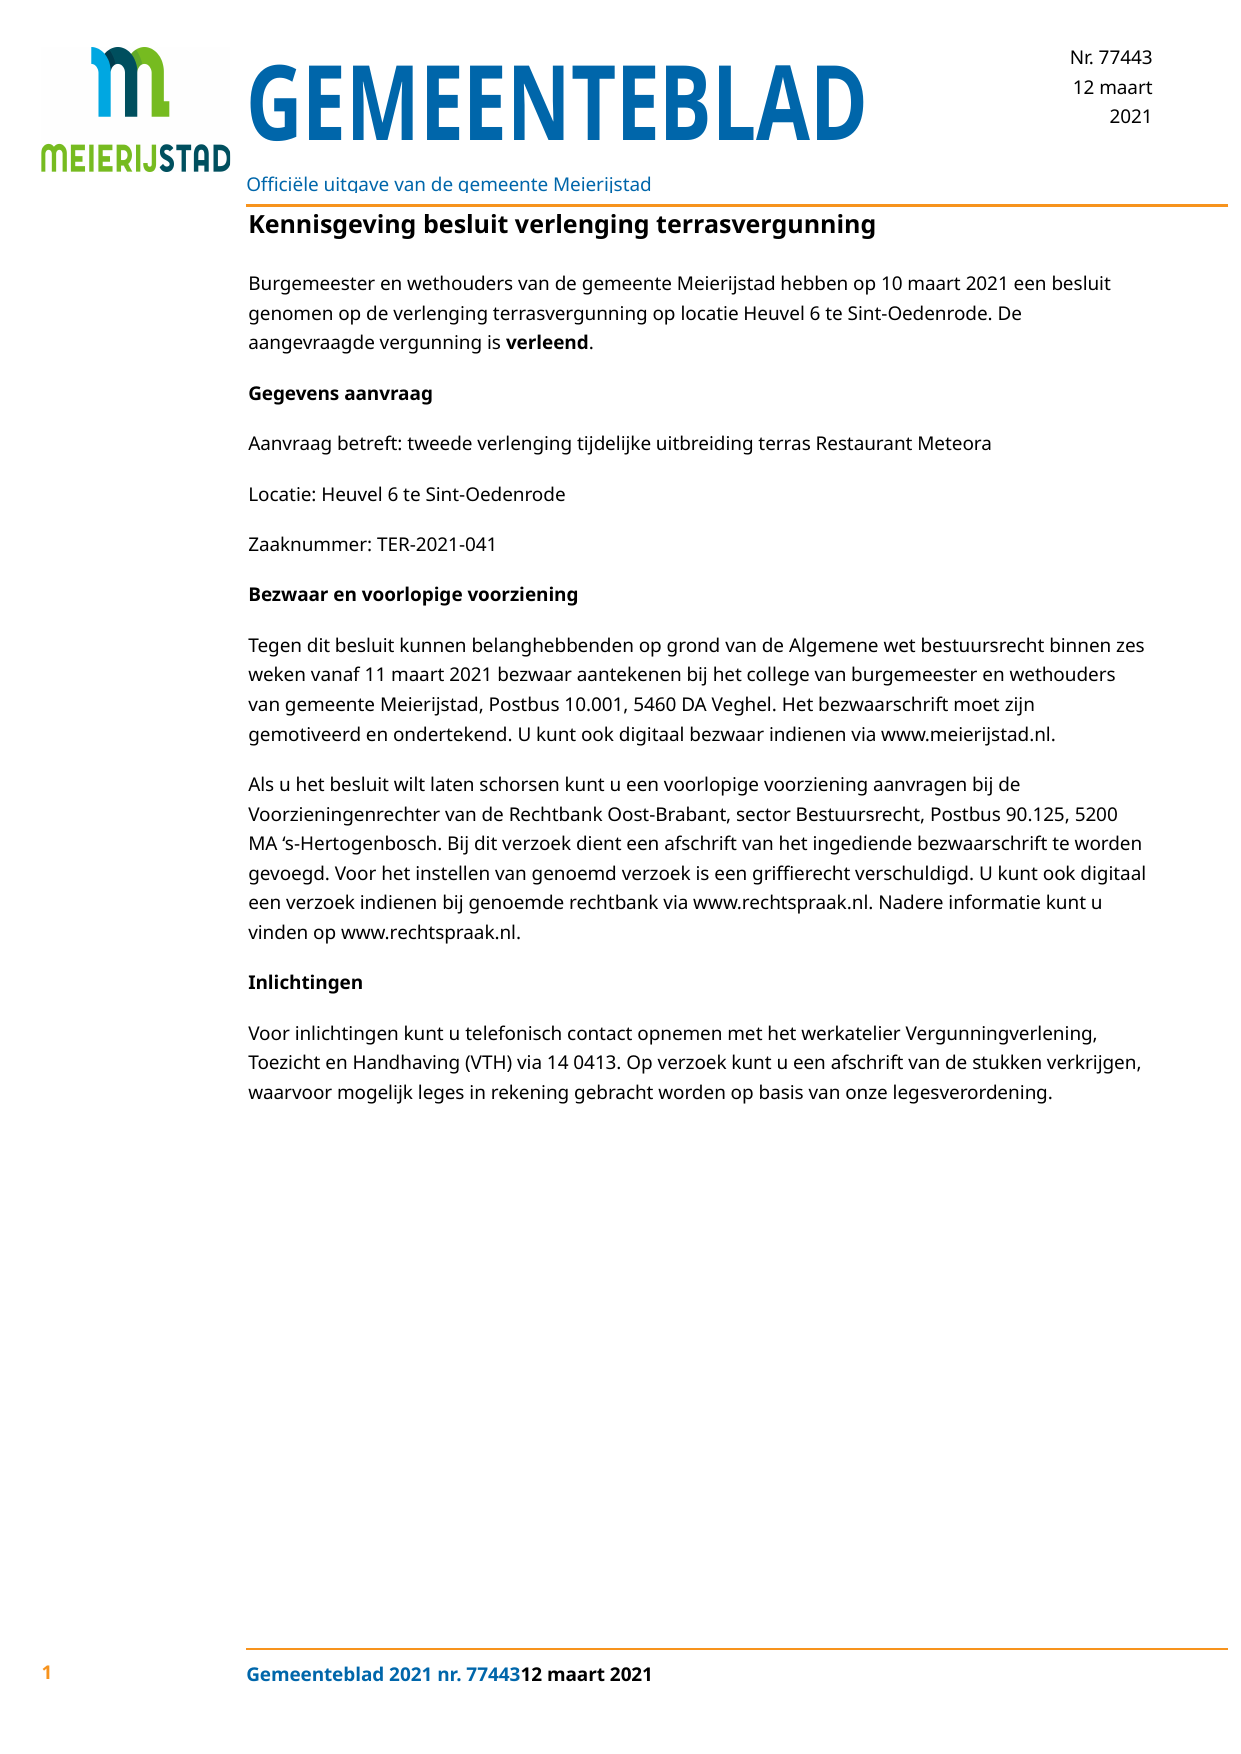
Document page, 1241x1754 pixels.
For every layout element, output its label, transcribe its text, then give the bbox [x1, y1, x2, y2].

text Voor inlichtingen kunt u telefonisch contact opnemen met het werkatelier Vergunningverlening, Toezicht en Handhaving (VTH) via 14 0413. Op verzoek kunt u een afschrift van de stukken verkrijgen, waarvoor mogelijk leges in rekening gebracht worden op basis van onze legesverordening. [248, 1020, 1152, 1105]
text Kennisgeving besluit verlenging terrasvergunning [248, 207, 1152, 241]
picture [41, 47, 231, 172]
text Burgemeester en wethouders van de gemeente Meierijstad hebben op 10 maart 2021 een besluit genomen op de verlenging terrasvergunning op locatie Heuvel 6 te Sint-Oedenrode. De aangevraagde vergunning is verleend. [248, 270, 1152, 355]
text Aanvraag betreft: tweede verlenging tijdelijke uitbreiding terras Restaurant Meteora [248, 430, 1152, 456]
text Bezwaar en voorlopige voorziening [248, 582, 1152, 607]
text Als u het besluit wilt laten schorsen kunt u een voorlopige voorziening aanvragen bij de Voorzieningenrechter van de Rechtbank Oost-Brabant, sector Bestuursrecht, Postbus 90.125, 5200 MA ‘s-Hertogenbosch. Bij dit verzoek dient een afschrift van het ingediende bezwaarschrift te worden gevoegd. Voor het instellen van genoemd verzoek is een griffierecht verschuldigd. U kunt ook digitaal een verzoek indienen bij genoemde rechtbank via www.rechtspraak.nl. Nadere informatie kunt u vinden op www.rechtspraak.nl. [248, 771, 1152, 945]
text Gegevens aanvraag [248, 380, 1152, 406]
text Locatie: Heuvel 6 te Sint-Oedenrode [248, 481, 1152, 506]
text Inlichtingen [248, 969, 1152, 995]
text Zaaknummer: TER-2021-041 [248, 531, 1152, 557]
text Tegen dit besluit kunnen belanghebbenden op grond van de Algemene wet bestuursrecht binnen zes weken vanaf 11 maart 2021 bezwaar aantekenen bij het college van burgemeester en wethouders van gemeente Meierijstad, Postbus 10.001, 5460 DA Veghel. Het bezwaarschrift moet zijn gemotiveerd en ondertekend. U kunt ook digitaal bezwaar indienen via www.meierijstad.nl. [248, 632, 1152, 746]
